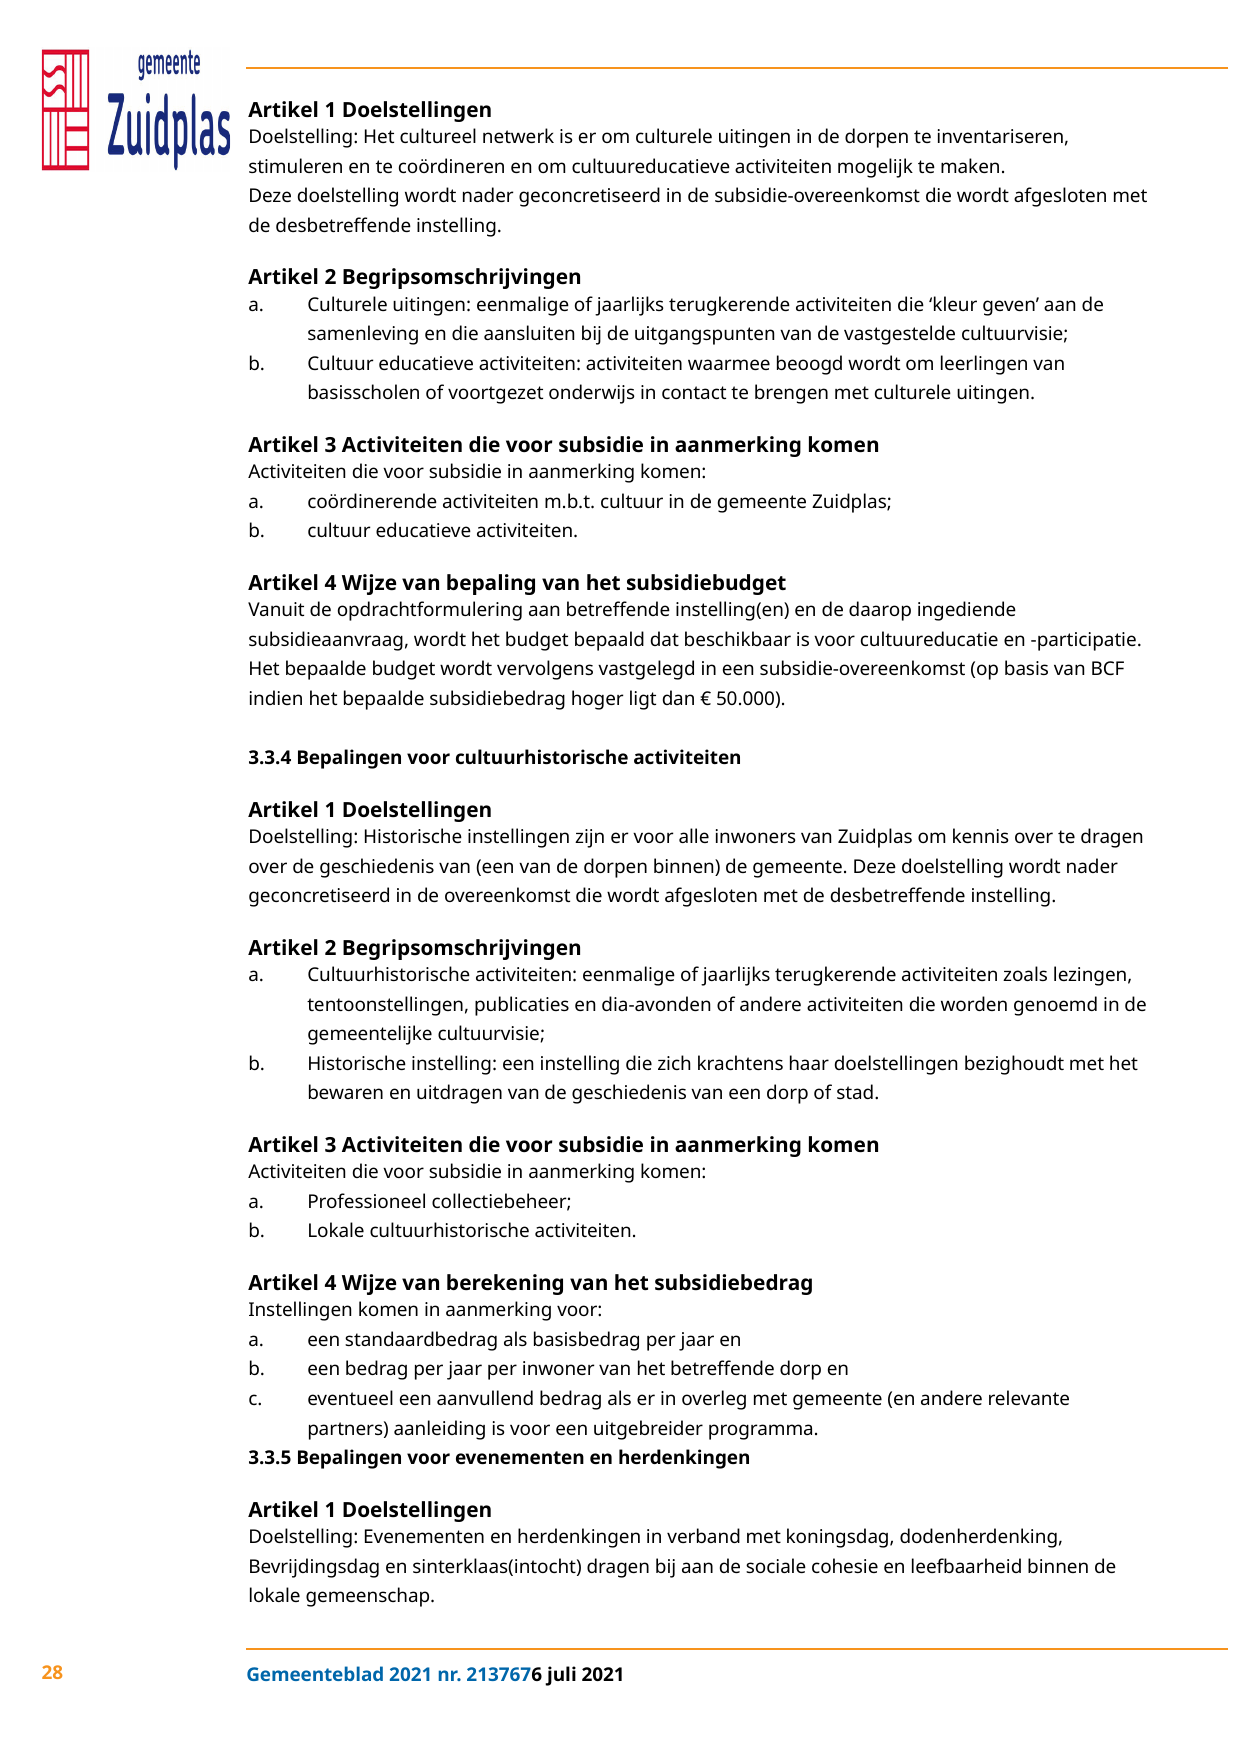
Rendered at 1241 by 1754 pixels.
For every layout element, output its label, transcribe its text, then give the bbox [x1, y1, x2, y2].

text Artikel 4 Wijze van berekening van het subsidiebedrag [248, 1268, 1152, 1296]
text Doelstelling: Evenementen en herdenkingen in verband met koningsdag, dodenherdenking, Bevrijdingsdag en sinterklaas(intocht) dragen bij aan de sociale cohesie en leefbaarheid binnen de lokale gemeenschap. [248, 1523, 1152, 1608]
list cultuur educatieve activiteiten. [248, 518, 1152, 543]
text Artikel 3 Activiteiten die voor subsidie in aanmerking komen [248, 430, 1152, 458]
picture [41, 47, 231, 172]
list Culturele uitingen: eenmalige of jaarlijks terugkerende activiteiten die ‘kleur geven’ aan de samenleving en die aansluiten bij de uitgangspunten van de vastgestelde cultuurvisie; [248, 291, 1152, 346]
text Doelstelling: Het cultureel netwerk is er om culturele uitingen in de dorpen te inventariseren, stimuleren en te coördineren en om cultuureducatieve activiteiten mogelijk te maken. [248, 123, 1152, 178]
text Doelstelling: Historische instellingen zijn er voor alle inwoners van Zuidplas om kennis over te dragen over de geschiedenis van (een van de dorpen binnen) de gemeente. Deze doelstelling wordt nader geconcretiseerd in de overeenkomst die wordt afgesloten met de desbetreffende instelling. [248, 823, 1152, 908]
text 3.3.4 Bepalingen voor cultuurhistorische activiteiten [248, 744, 1152, 770]
text Artikel 4 Wijze van bepaling van het subsidiebudget [248, 568, 1152, 596]
text Artikel 3 Activiteiten die voor subsidie in aanmerking komen [248, 1130, 1152, 1158]
text Activiteiten die voor subsidie in aanmerking komen: [248, 458, 1152, 484]
text Instellingen komen in aanmerking voor: [248, 1296, 1152, 1322]
list eventueel een aanvullend bedrag als er in overleg met gemeente (en andere relevante partners) aanleiding is voor een uitgebreider programma. [248, 1385, 1152, 1441]
text Activiteiten die voor subsidie in aanmerking komen: [248, 1158, 1152, 1184]
text Artikel 2 Begripsomschrijvingen [248, 262, 1152, 291]
text Artikel 2 Begripsomschrijvingen [248, 933, 1152, 961]
list coördinerende activiteiten m.b.t. cultuur in de gemeente Zuidplas; [248, 488, 1152, 514]
list Professioneel collectiebeheer; [248, 1188, 1152, 1214]
text Artikel 1 Doelstellingen [248, 95, 1152, 123]
text 3.3.5 Bepalingen voor evenementen en herdenkingen [248, 1444, 1152, 1470]
text Artikel 1 Doelstellingen [248, 1495, 1152, 1523]
list een standaardbedrag als basisbedrag per jaar en [248, 1326, 1152, 1352]
list Historische instelling: een instelling die zich krachtens haar doelstellingen bezighoudt met het bewaren en uitdragen van de geschiedenis van een dorp of stad. [248, 1050, 1152, 1105]
text Vanuit de opdrachtformulering aan betreffende instelling(en) en de daarop ingediende subsidieaanvraag, wordt het budget bepaald dat beschikbaar is voor cultuureducatie en -participatie. Het bepaalde budget wordt vervolgens vastgelegd in een subsidie-overeenkomst (op basis van BCF indien het bepaalde subsidiebedrag hoger ligt dan € 50.000). [248, 596, 1152, 711]
text Artikel 1 Doelstellingen [248, 795, 1152, 823]
list Lokale cultuurhistorische activiteiten. [248, 1218, 1152, 1243]
list Cultuur educatieve activiteiten: activiteiten waarmee beoogd wordt om leerlingen van basisscholen of voortgezet onderwijs in contact te brengen met culturele uitingen. [248, 350, 1152, 405]
list een bedrag per jaar per inwoner van het betreffende dorp en [248, 1356, 1152, 1381]
list Cultuurhistorische activiteiten: eenmalige of jaarlijks terugkerende activiteiten zoals lezingen, tentoonstellingen, publicaties en dia-avonden of andere activiteiten die worden genoemd in de gemeentelijke cultuurvisie; [248, 961, 1152, 1046]
text Deze doelstelling wordt nader geconcretiseerd in de subsidie-overeenkomst die wordt afgesloten met de desbetreffende instelling. [248, 182, 1152, 238]
